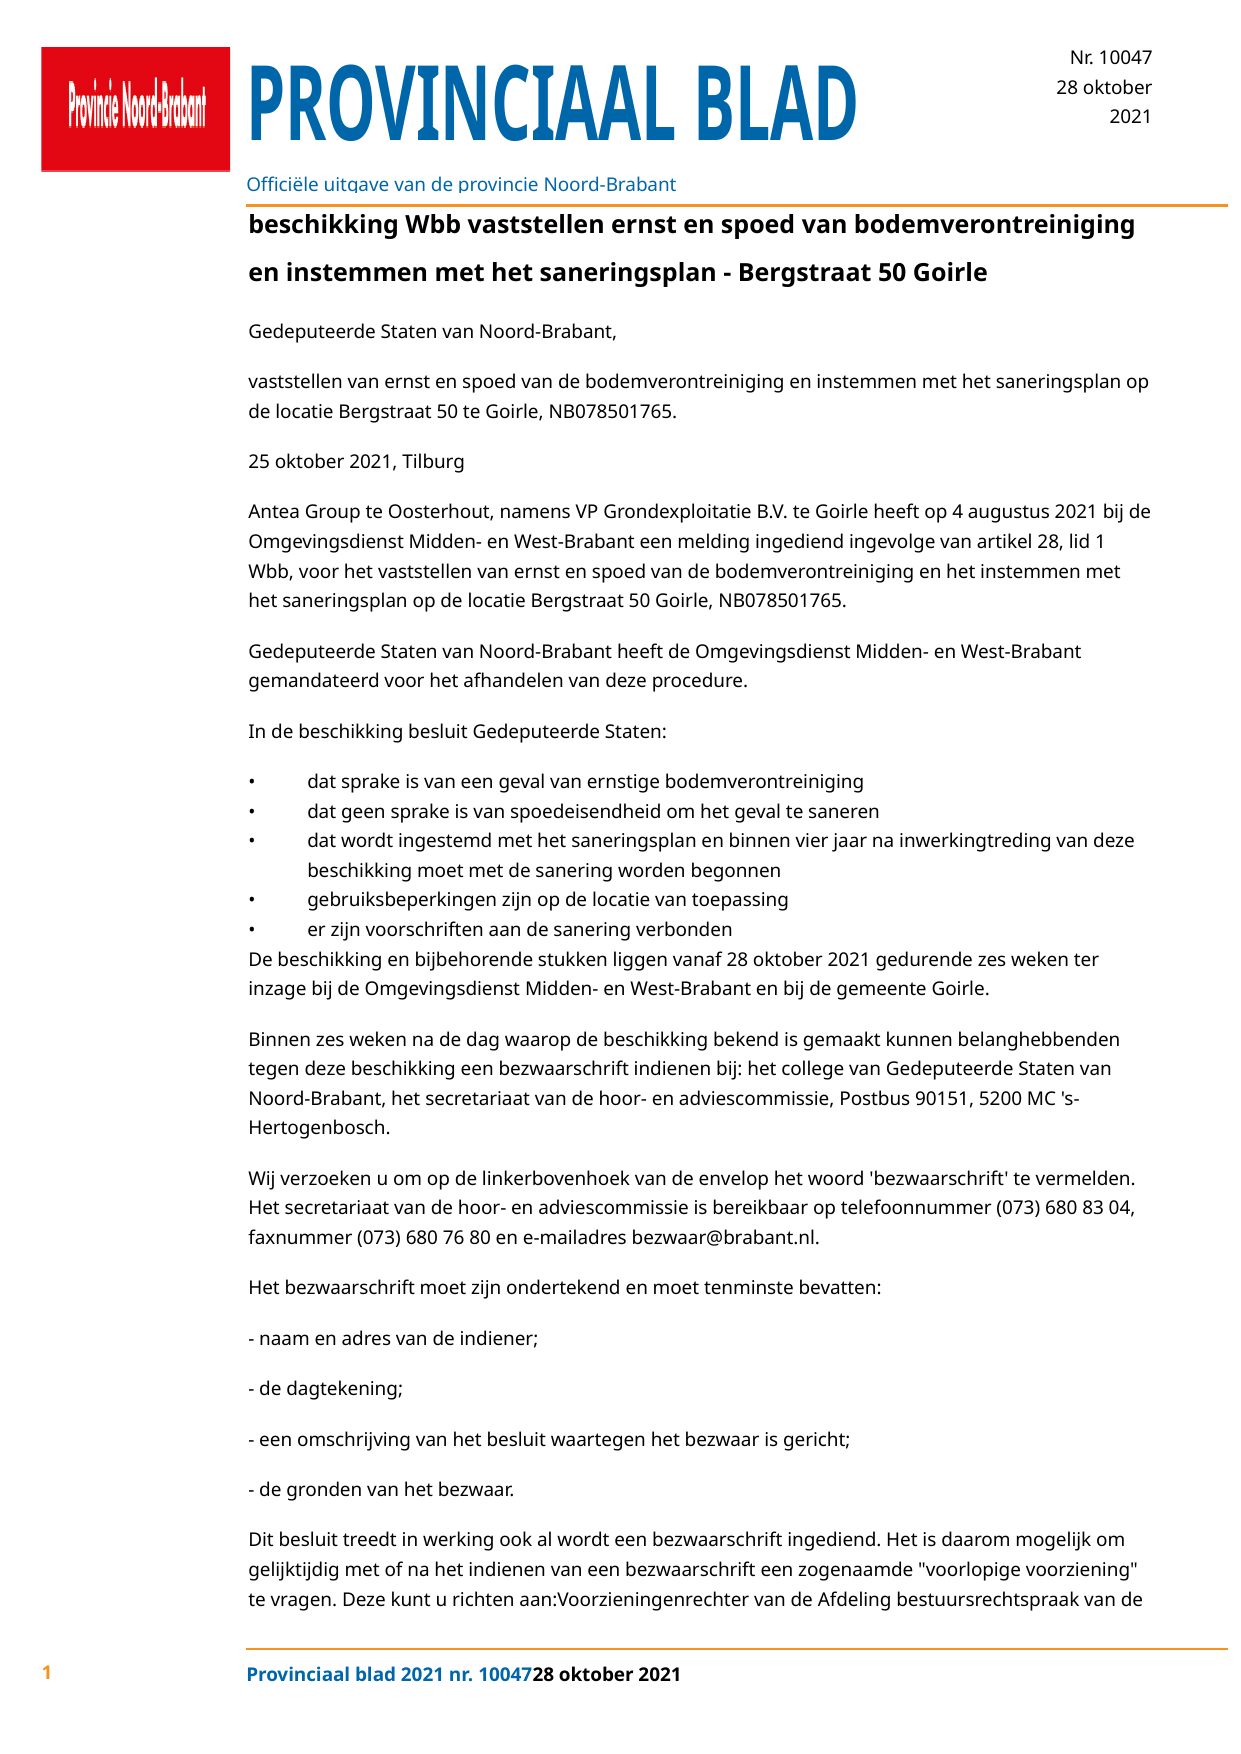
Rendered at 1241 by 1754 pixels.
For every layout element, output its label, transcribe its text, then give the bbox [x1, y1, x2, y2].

text Gedeputeerde Staten van Noord-Brabant heeft de Omgevingsdienst Midden- en West-Brabant gemandateerd voor het afhandelen van deze procedure. [248, 638, 1152, 693]
text - de dagtekening; [248, 1375, 1152, 1401]
text Wij verzoeken u om op de linkerbovenhoek van de envelop het woord 'bezwaarschrift' te vermelden. Het secretariaat van de hoor- en adviescommissie is bereikbaar op telefoonnummer (073) 680 83 04, faxnummer (073) 680 76 80 en e-mailadres bezwaar@brabant.nl. [248, 1165, 1152, 1250]
text - een omschrijving van het besluit waartegen het bezwaar is gericht; [248, 1426, 1152, 1452]
text beschikking Wbb vaststellen ernst en spoed van bodemverontreiniging en instemmen met het saneringsplan - Bergstraat 50 Goirle [248, 207, 1152, 288]
text Dit besluit treedt in werking ook al wordt een bezwaarschrift ingediend. Het is daarom mogelijk om gelijktijdig met of na het indienen van een bezwaarschrift een zogenaamde "voorlopige voorziening" te vragen. Deze kunt u richten aan:Voorzieningenrechter van de Afdeling bestuursrechtspraak van de [248, 1527, 1152, 1612]
text 25 oktober 2021, Tilburg [248, 448, 1152, 474]
picture [41, 47, 231, 172]
text In de beschikking besluit Gedeputeerde Staten: [248, 718, 1152, 744]
text Het bezwaarschrift moet zijn ondertekend en moet tenminste bevatten: [248, 1274, 1152, 1300]
text - de gronden van het bezwaar. [248, 1476, 1152, 1502]
text vaststellen van ernst en spoed van de bodemverontreiniging en instemmen met het saneringsplan op de locatie Bergstraat 50 te Goirle, NB078501765. [248, 368, 1152, 424]
list er zijn voorschriften aan de sanering verbonden [248, 916, 1152, 942]
list dat sprake is van een geval van ernstige bodemverontreiniging [248, 768, 1152, 794]
list dat wordt ingestemd met het saneringsplan en binnen vier jaar na inwerkingtreding van deze beschikking moet met de sanering worden begonnen [248, 827, 1152, 883]
text De beschikking en bijbehorende stukken liggen vanaf 28 oktober 2021 gedurende zes weken ter inzage bij de Omgevingsdienst Midden- en West-Brabant en bij de gemeente Goirle. [248, 946, 1152, 1001]
list dat geen sprake is van spoedeisendheid om het geval te saneren [248, 798, 1152, 824]
text Binnen zes weken na de dag waarop de beschikking bekend is gemaakt kunnen belanghebbenden tegen deze beschikking een bezwaarschrift indienen bij: het college van Gedeputeerde Staten van Noord-Brabant, het secretariaat van de hoor- en adviescommissie, Postbus 90151, 5200 MC 's-Hertogenbosch. [248, 1026, 1152, 1140]
text Antea Group te Oosterhout, namens VP Grondexploitatie B.V. te Goirle heeft op 4 augustus 2021 bij de Omgevingsdienst Midden- en West-Brabant een melding ingediend ingevolge van artikel 28, lid 1 Wbb, voor het vaststellen van ernst en spoed van de bodemverontreiniging en het instemmen met het saneringsplan op de locatie Bergstraat 50 Goirle, NB078501765. [248, 499, 1152, 613]
text Gedeputeerde Staten van Noord-Brabant, [248, 318, 1152, 344]
text - naam en adres van de indiener; [248, 1325, 1152, 1351]
list gebruiksbeperkingen zijn op de locatie van toepassing [248, 887, 1152, 912]
